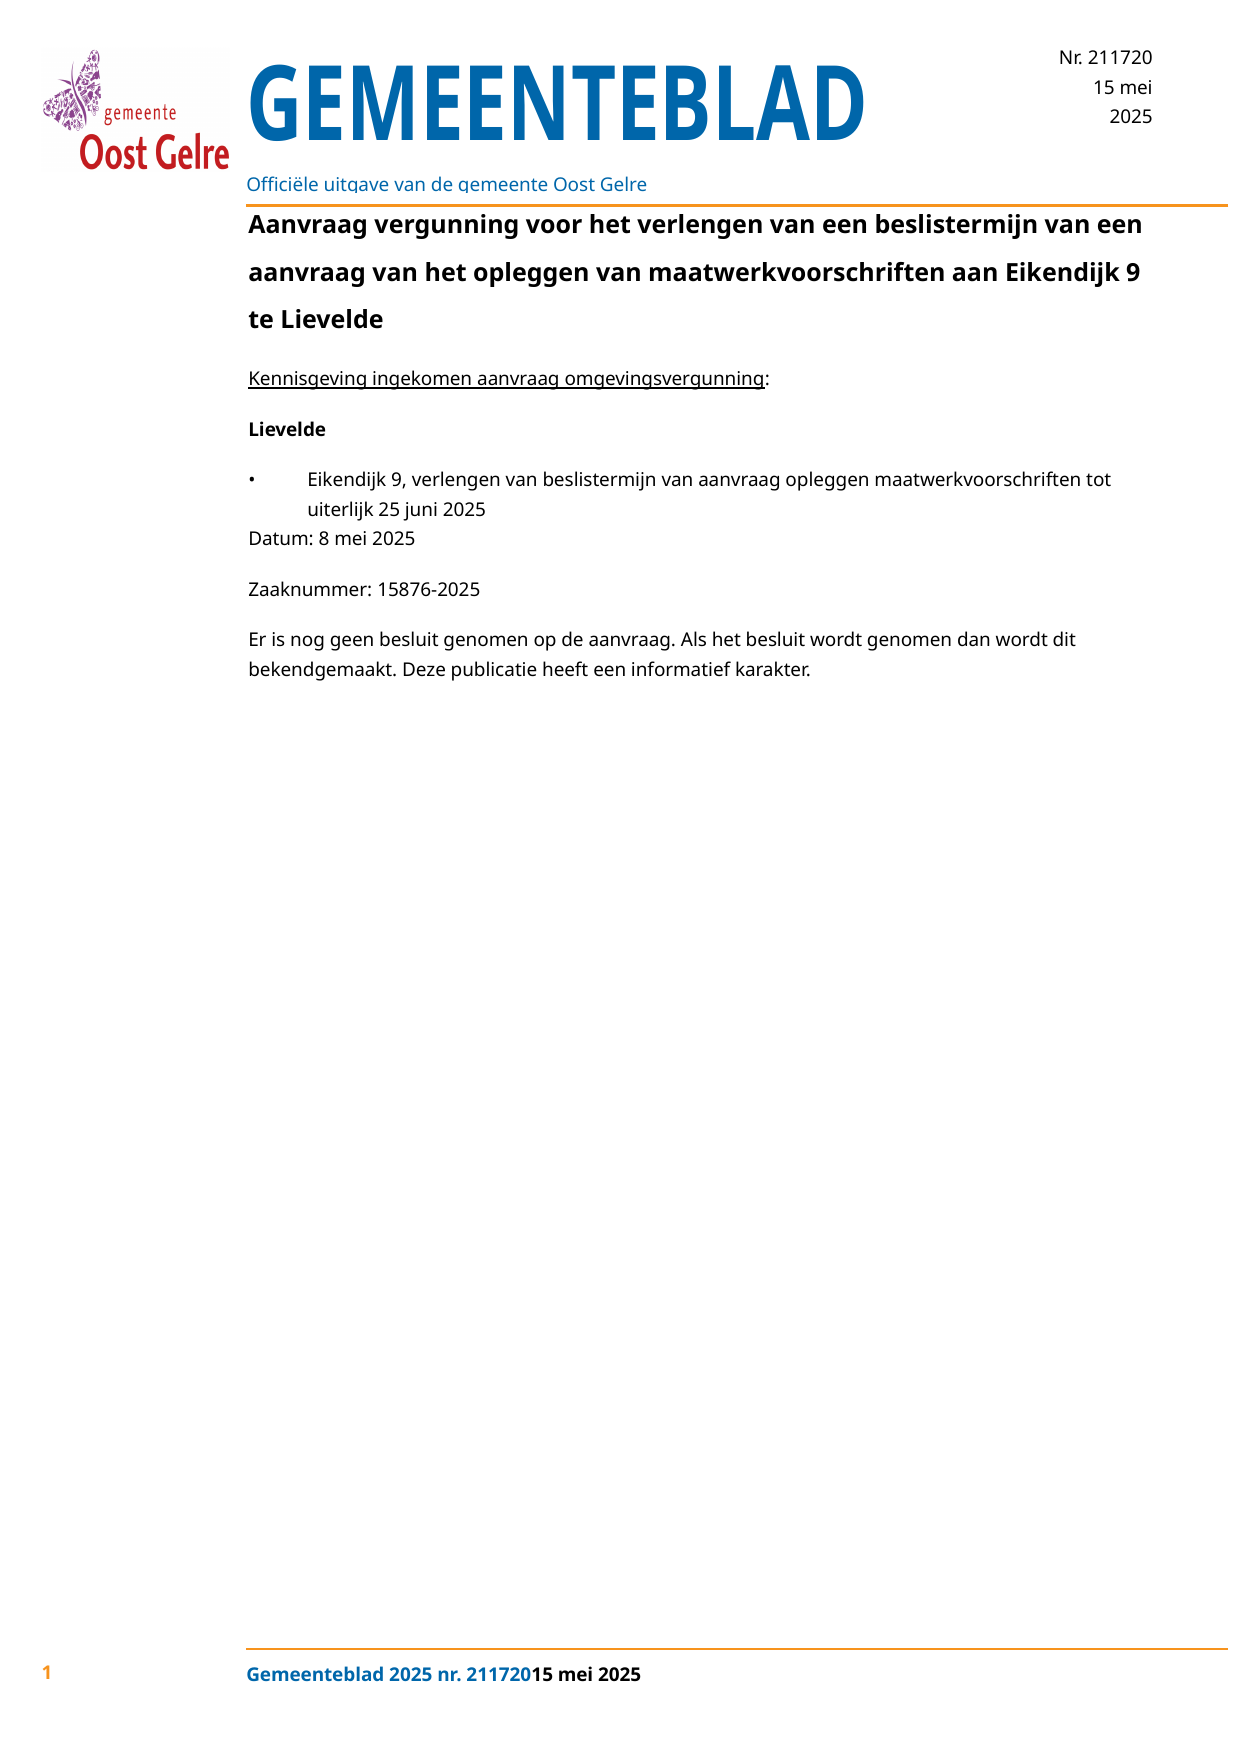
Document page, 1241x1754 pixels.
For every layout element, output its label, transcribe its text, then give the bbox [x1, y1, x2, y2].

picture [41, 47, 231, 172]
text Er is nog geen besluit genomen op de aanvraag. Als het besluit wordt genomen dan wordt dit bekendgemaakt. Deze publicatie heeft een informatief karakter. [248, 626, 1152, 682]
text Kennisgeving ingekomen aanvraag omgevingsvergunning: [248, 366, 1152, 391]
list Eikendijk 9, verlengen van beslistermijn van aanvraag opleggen maatwerkvoorschriften tot uiterlijk 25 juni 2025 [248, 466, 1152, 522]
text Zaaknummer: 15876-2025 [248, 576, 1152, 602]
text Aanvraag vergunning voor het verlengen van een beslistermijn van een aanvraag van het opleggen van maatwerkvoorschriften aan Eikendijk 9 te Lievelde [248, 207, 1152, 336]
text Datum: 8 mei 2025 [248, 526, 1152, 551]
text Lievelde [248, 416, 1152, 442]
